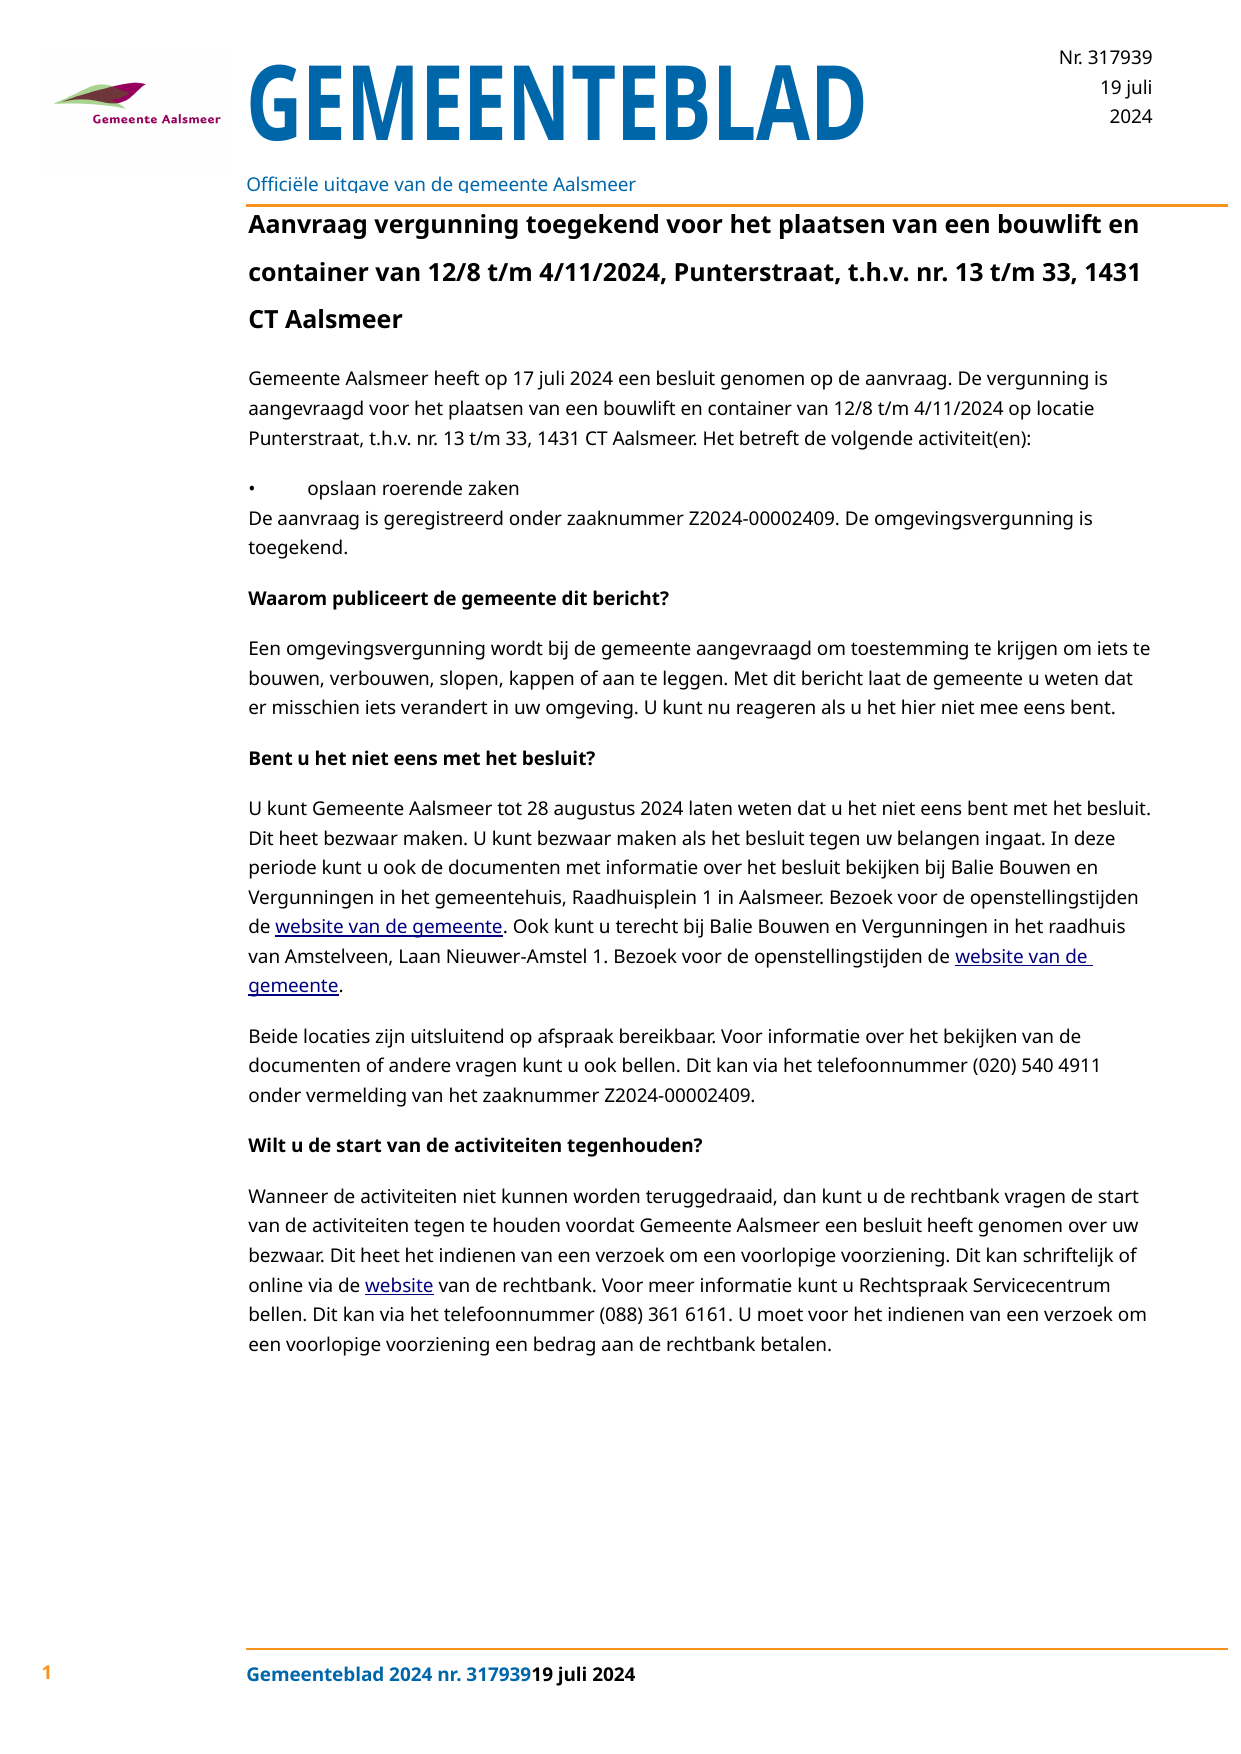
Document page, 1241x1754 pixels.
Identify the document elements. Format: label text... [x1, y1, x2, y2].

text Beide locaties zijn uitsluitend op afspraak bereikbaar. Voor informatie over het bekijken van de documenten of andere vragen kunt u ook bellen. Dit kan via het telefoonnummer (020) 540 4911 onder vermelding van het zaaknummer Z2024-00002409. [248, 1023, 1152, 1108]
text Waarom publiceert de gemeente dit bericht? [248, 585, 1152, 610]
text Aanvraag vergunning toegekend voor het plaatsen van een bouwlift en container van 12/8 t/m 4/11/2024, Punterstraat, t.h.v. nr. 13 t/m 33, 1431 CT Aalsmeer [248, 207, 1152, 336]
text Gemeente Aalsmeer heeft op 17 juli 2024 een besluit genomen op de aanvraag. De vergunning is aangevraagd voor het plaatsen van een bouwlift en container van 12/8 t/m 4/11/2024 op locatie Punterstraat, t.h.v. nr. 13 t/m 33, 1431 CT Aalsmeer. Het betreft de volgende activiteit(en): [248, 366, 1152, 450]
text Wanneer de activiteiten niet kunnen worden teruggedraaid, dan kunt u de rechtbank vragen de start van de activiteiten tegen te houden voordat Gemeente Aalsmeer een besluit heeft genomen over uw bezwaar. Dit heet het indienen van een verzoek om een voorlopige voorziening. Dit kan schriftelijk of online via de website van de rechtbank. Voor meer informatie kunt u Rechtspraak Servicecentrum bellen. Dit kan via het telefoonnummer (088) 361 6161. U moet voor het indienen van een verzoek om een voorlopige voorziening een bedrag aan de rechtbank betalen. [248, 1183, 1152, 1357]
list opslaan roerende zaken [248, 475, 1152, 501]
text Een omgevingsvergunning wordt bij de gemeente aangevraagd om toestemming te krijgen om iets te bouwen, verbouwen, slopen, kappen of aan te leggen. Met dit bericht laat de gemeente u weten dat er misschien iets verandert in uw omgeving. U kunt nu reageren als u het hier niet mee eens bent. [248, 635, 1152, 720]
text U kunt Gemeente Aalsmeer tot 28 augustus 2024 laten weten dat u het niet eens bent met het besluit. Dit heet bezwaar maken. U kunt bezwaar maken als het besluit tegen uw belangen ingaat. In deze periode kunt u ook de documenten met informatie over het besluit bekijken bij Balie Bouwen en Vergunningen in het gemeentehuis, Raadhuisplein 1 in Aalsmeer. Bezoek voor de openstellingstijden de website van de gemeente. Ook kunt u terecht bij Balie Bouwen en Vergunningen in het raadhuis van Amstelveen, Laan Nieuwer-Amstel 1. Bezoek voor de openstellingstijden de website van de gemeente. [248, 795, 1152, 998]
text Bent u het niet eens met het besluit? [248, 745, 1152, 770]
text De aanvraag is geregistreerd onder zaaknummer Z2024-00002409. De omgevingsvergunning is toegekend. [248, 505, 1152, 560]
text Wilt u de start van de activiteiten tegenhouden? [248, 1133, 1152, 1158]
picture [41, 47, 231, 172]
